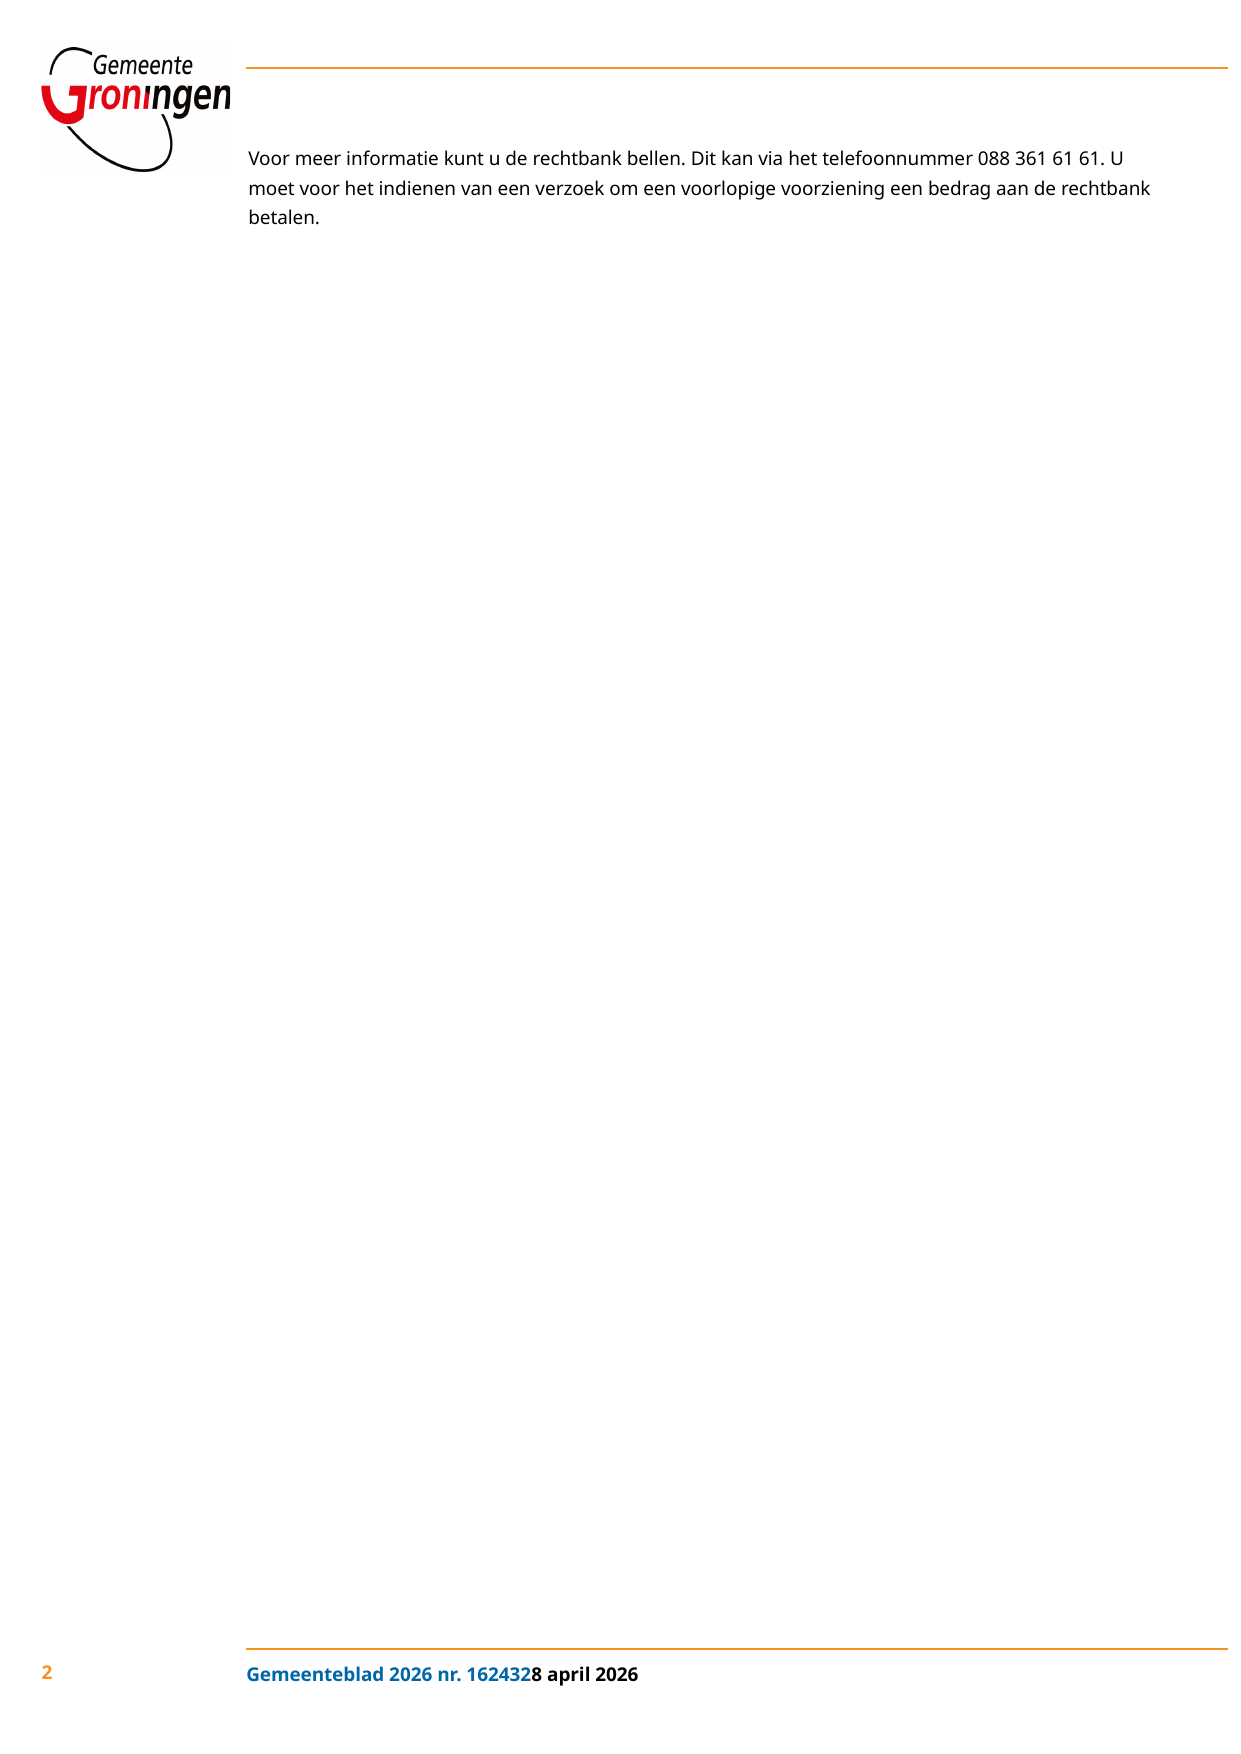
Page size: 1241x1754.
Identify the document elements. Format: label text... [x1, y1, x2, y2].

picture [41, 47, 231, 172]
text Voor meer informatie kunt u de rechtbank bellen. Dit kan via het telefoonnummer 088 361 61 61. U moet voor het indienen van een verzoek om een voorlopige voorziening een bedrag aan de rechtbank betalen. [248, 145, 1152, 230]
